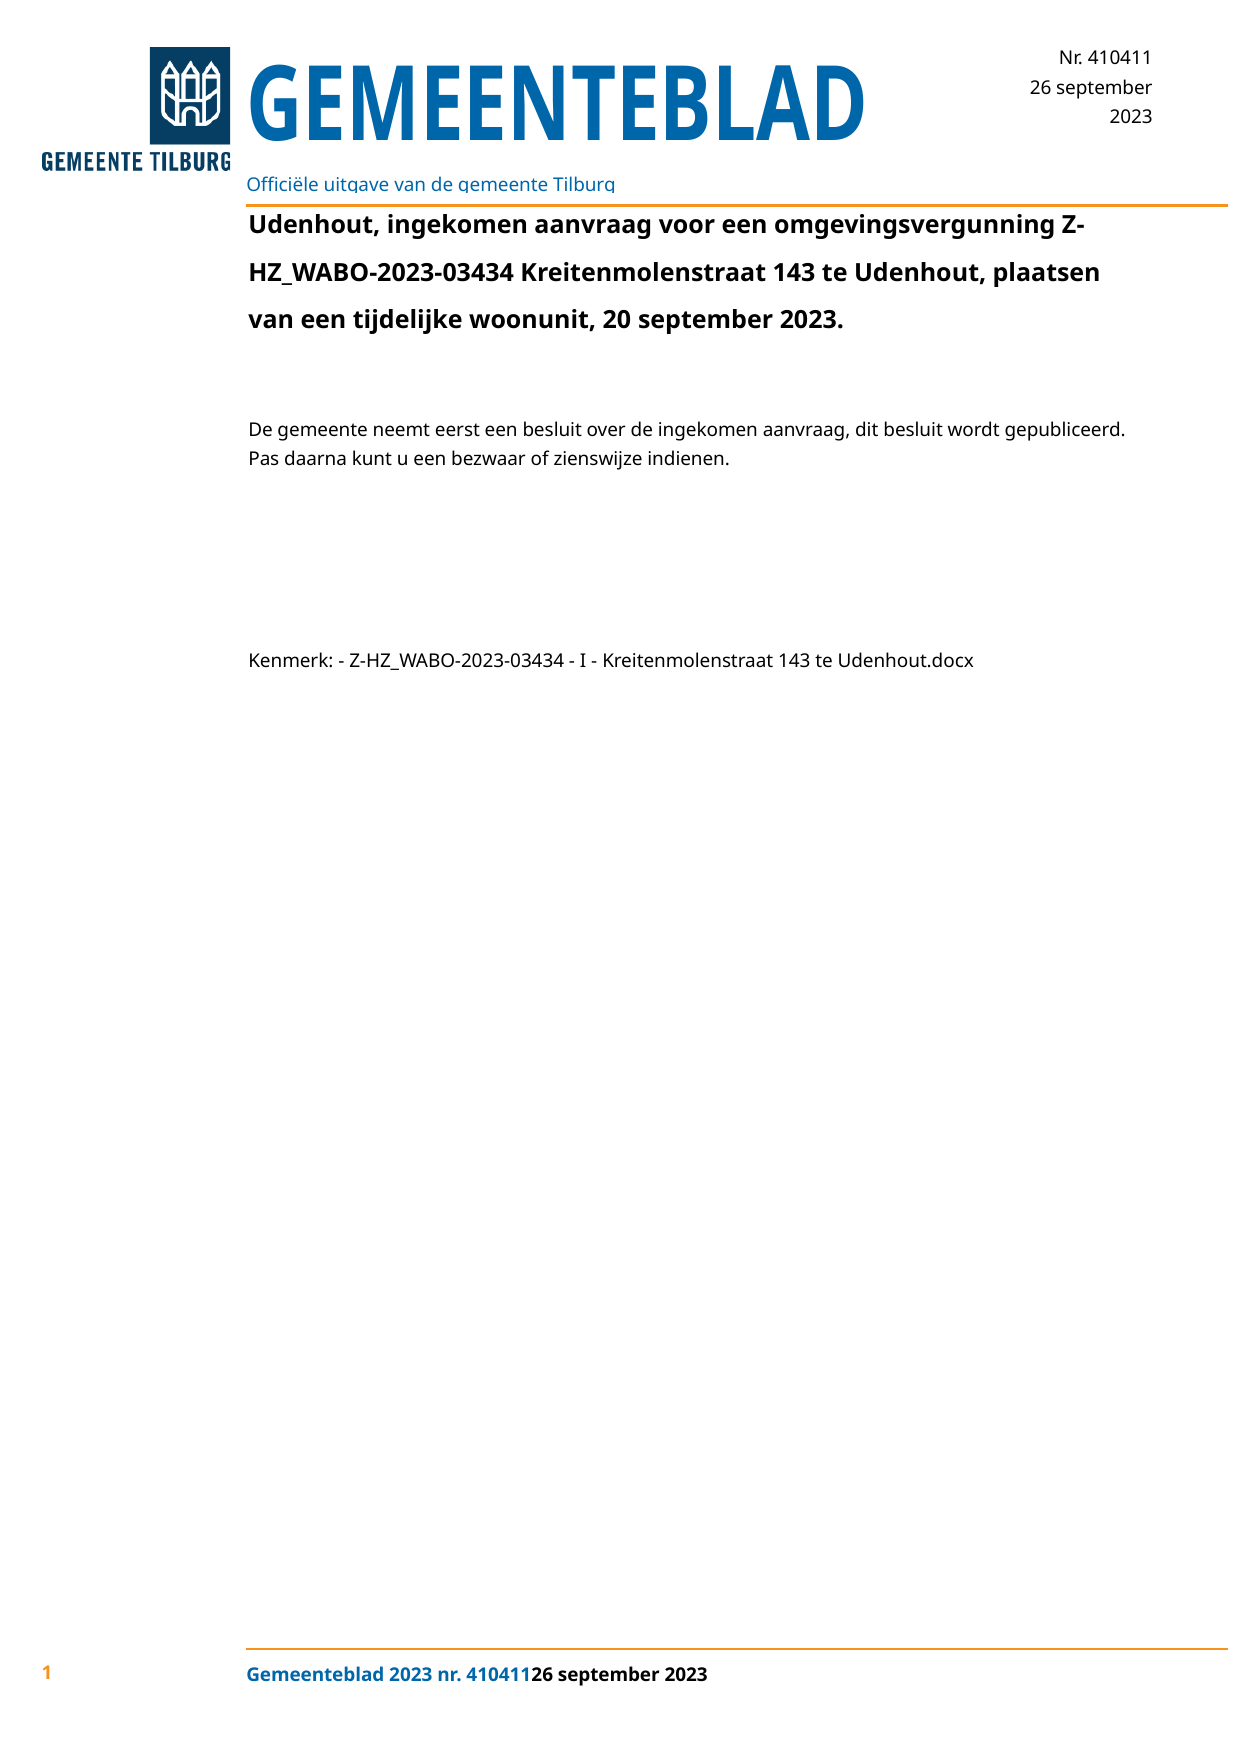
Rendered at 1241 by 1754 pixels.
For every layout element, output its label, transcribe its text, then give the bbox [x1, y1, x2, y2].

text De gemeente neemt eerst een besluit over de ingekomen aanvraag, dit besluit wordt gepubliceerd. Pas daarna kunt u een bezwaar of zienswijze indienen. [248, 416, 1152, 471]
picture [41, 47, 231, 172]
text Kenmerk: - Z-HZ_WABO-2023-03434 - I - Kreitenmolenstraat 143 te Udenhout.docx [248, 647, 1152, 673]
text Udenhout, ingekomen aanvraag voor een omgevingsvergunning Z-HZ_WABO-2023-03434 Kreitenmolenstraat 143 te Udenhout, plaatsen van een tijdelijke woonunit, 20 september 2023. [248, 207, 1152, 336]
